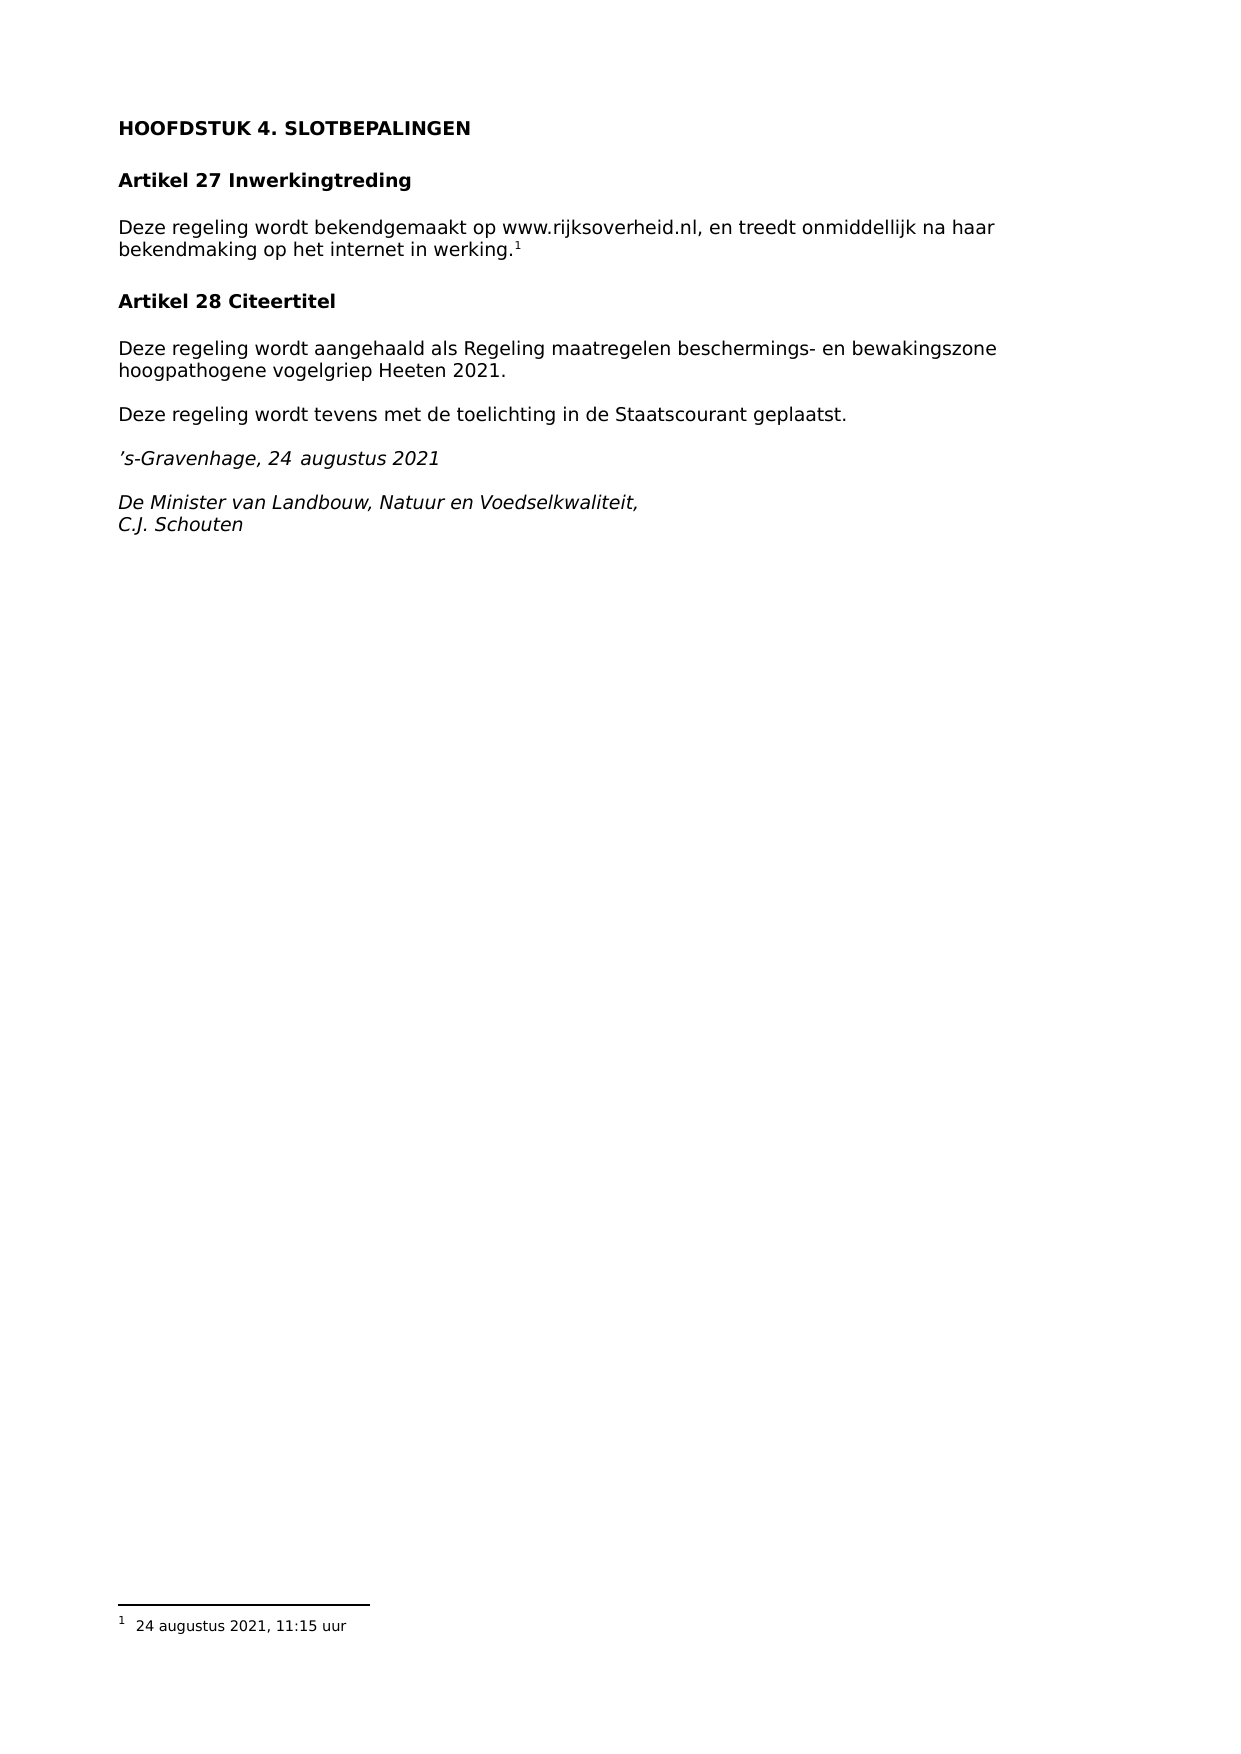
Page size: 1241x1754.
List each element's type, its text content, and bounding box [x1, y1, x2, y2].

text 24 augustus 2021, 11:15 uur [118, 1614, 1122, 1636]
text Deze regeling wordt bekendgemaakt op www.rijksoverheid.nl, en treedt onmiddellijk na haar bekendmaking op het internet in werking. [118, 217, 1122, 261]
subtitle HOOFDSTUK 4. SLOTBEPALINGEN [118, 118, 1122, 140]
subtitle Artikel 28 Citeertitel [118, 291, 1122, 313]
subtitle Artikel 27 Inwerkingtreding [118, 170, 1122, 192]
text ’s-Gravenhage, 24 augustus 2021 [118, 448, 1122, 470]
text Deze regeling wordt tevens met de toelichting in de Staatscourant geplaatst. [118, 404, 1122, 426]
text De Minister van Landbouw, Natuur en Voedselkwaliteit, C.J. Schouten [118, 492, 1122, 536]
text Deze regeling wordt aangehaald als Regeling maatregelen beschermings- en bewakingszone hoogpathogene vogelgriep Heeten 2021. [118, 338, 1122, 382]
